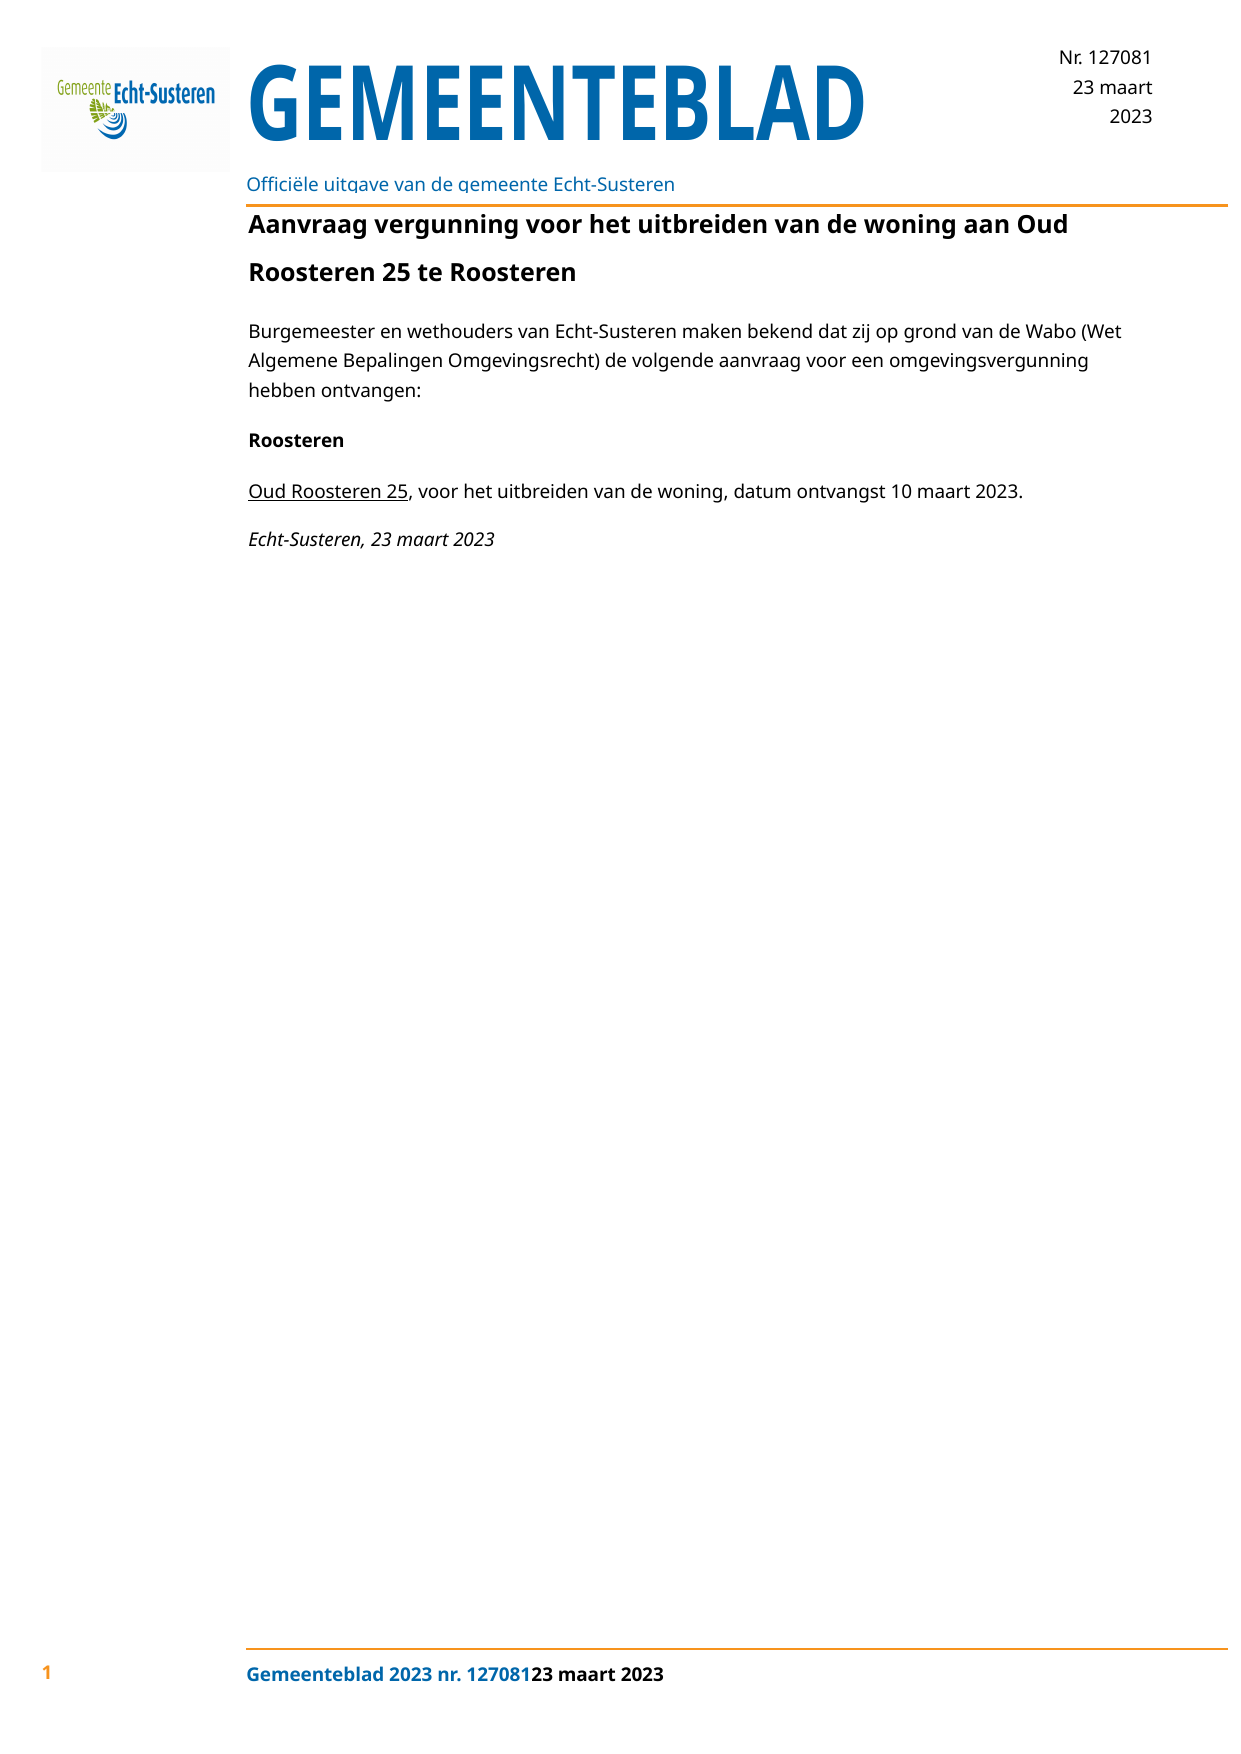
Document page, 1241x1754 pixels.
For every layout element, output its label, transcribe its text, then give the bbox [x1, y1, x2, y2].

text Echt-Susteren, 23 maart 2023 [248, 526, 1152, 551]
text Roosteren [248, 427, 1152, 453]
text Aanvraag vergunning voor het uitbreiden van de woning aan Oud Roosteren 25 te Roosteren [248, 207, 1152, 288]
text Burgemeester en wethouders van Echt-Susteren maken bekend dat zij op grond van de Wabo (Wet Algemene Bepalingen Omgevingsrecht) de volgende aanvraag voor een omgevingsvergunning hebben ontvangen: [248, 318, 1152, 403]
picture [41, 47, 231, 172]
text Oud Roosteren 25, voor het uitbreiden van de woning, datum ontvangst 10 maart 2023. [248, 478, 1152, 504]
